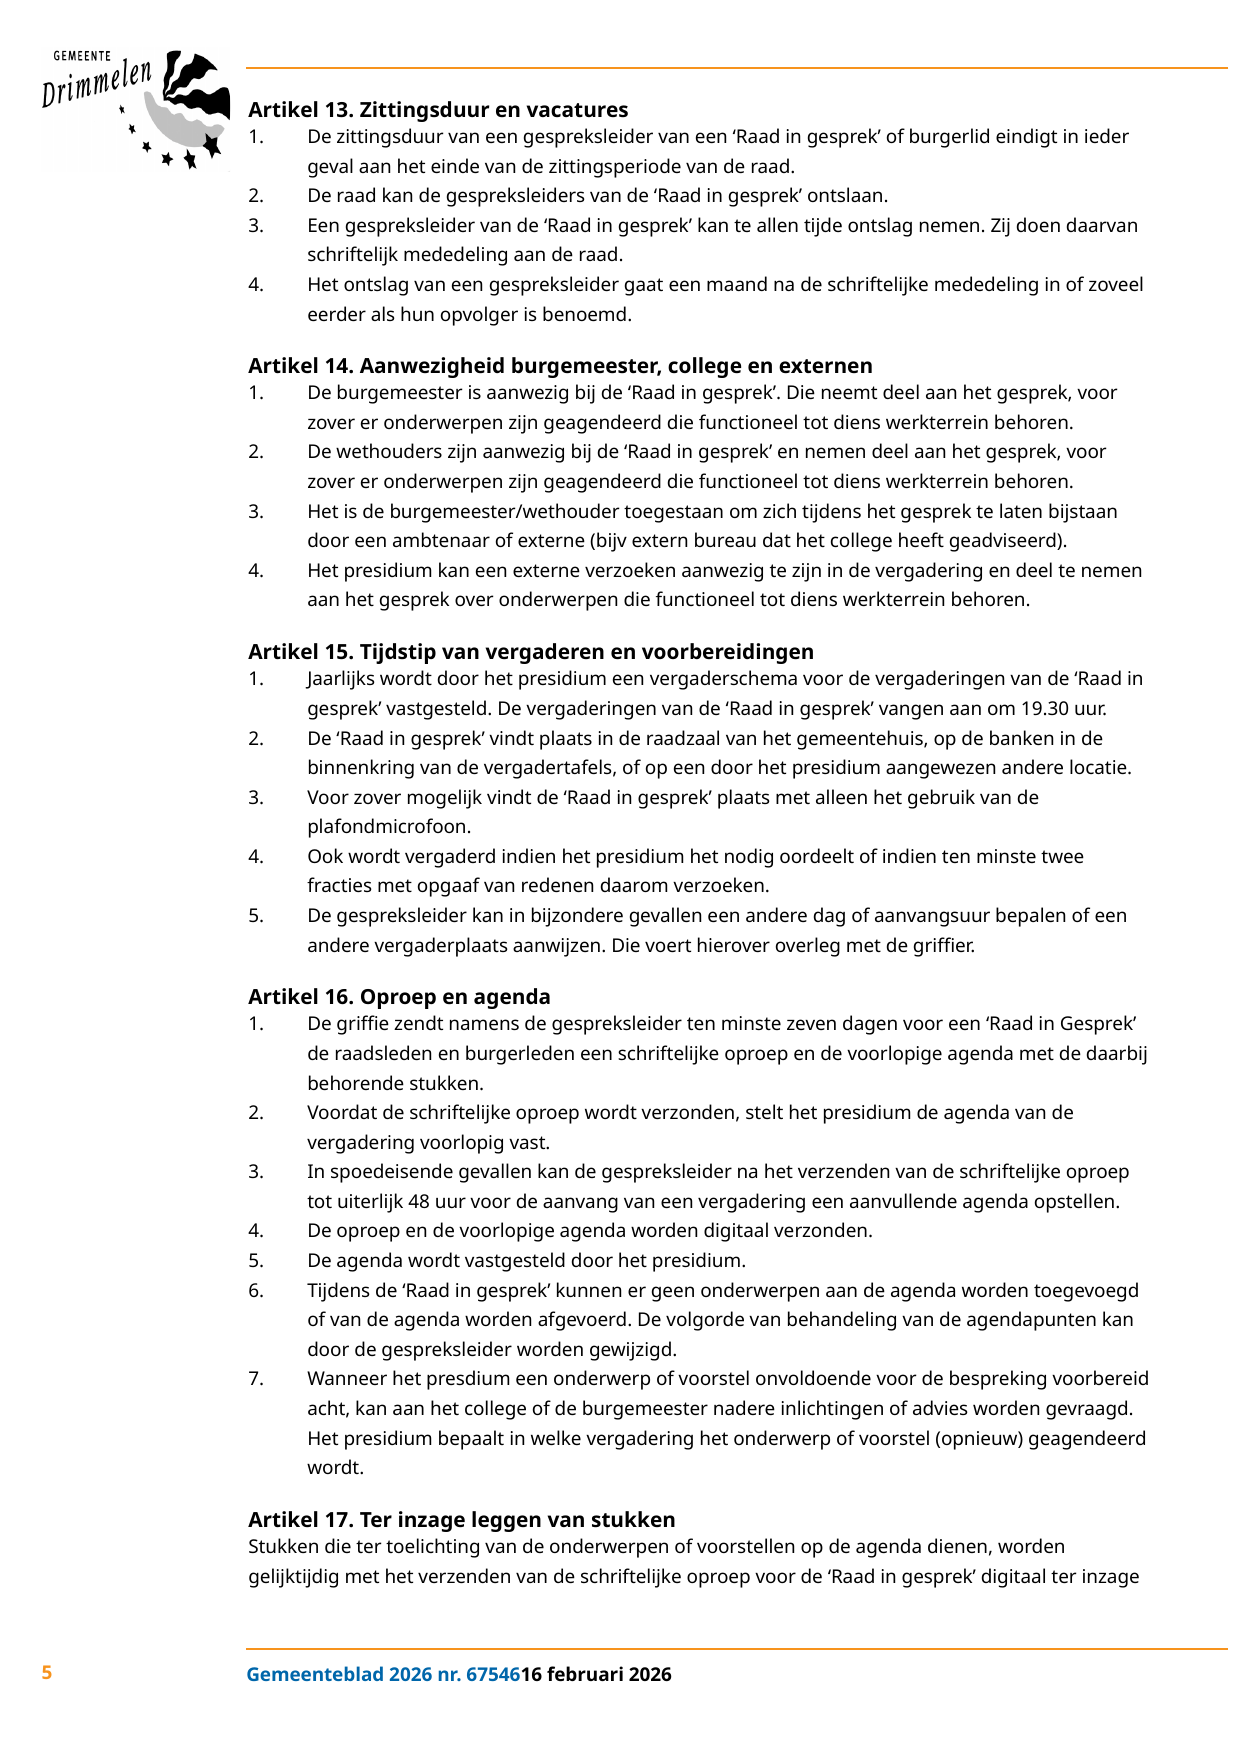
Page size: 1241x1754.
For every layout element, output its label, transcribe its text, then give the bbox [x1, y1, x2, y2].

text Artikel 16. Oproep en agenda [248, 982, 1152, 1011]
list De oproep en de voorlopige agenda worden digitaal verzonden. [248, 1218, 1152, 1243]
list Ook wordt vergaderd indien het presidium het nodig oordeelt of indien ten minste twee fracties met opgaaf van redenen daarom verzoeken. [248, 843, 1152, 898]
list Een gespreksleider van de ‘Raad in gesprek’ kan te allen tijde ontslag nemen. Zij doen daarvan schriftelijk mededeling aan de raad. [248, 212, 1152, 267]
text Artikel 14. Aanwezigheid burgemeester, college en externen [248, 351, 1152, 379]
picture [41, 47, 231, 172]
list Voor zover mogelijk vindt de ‘Raad in gesprek’ plaats met alleen het gebruik van de plafondmicrofoon. [248, 784, 1152, 839]
text Stukken die ter toelichting van de onderwerpen of voorstellen op de agenda dienen, worden gelijktijdig met het verzenden van de schriftelijke oproep voor de ‘Raad in gesprek’ digitaal ter inzage [248, 1533, 1152, 1588]
text Artikel 17. Ter inzage leggen van stukken [248, 1505, 1152, 1533]
list De zittingsduur van een gespreksleider van een ‘Raad in gesprek’ of burgerlid eindigt in ieder geval aan het einde van de zittingsperiode van de raad. [248, 123, 1152, 178]
text Artikel 13. Zittingsduur en vacatures [248, 95, 1152, 123]
list De burgemeester is aanwezig bij de ‘Raad in gesprek’. Die neemt deel aan het gesprek, voor zover er onderwerpen zijn geagendeerd die functioneel tot diens werkterrein behoren. [248, 379, 1152, 435]
list De gespreksleider kan in bijzondere gevallen een andere dag of aanvangsuur bepalen of een andere vergaderplaats aanwijzen. Die voert hierover overleg met de griffier. [248, 902, 1152, 957]
list De agenda wordt vastgesteld door het presidium. [248, 1247, 1152, 1273]
list Voordat de schriftelijke oproep wordt verzonden, stelt het presidium de agenda van de vergadering voorlopig vast. [248, 1099, 1152, 1155]
list De griffie zendt namens de gespreksleider ten minste zeven dagen voor een ‘Raad in Gesprek’ de raadsleden en burgerleden een schriftelijke oproep en de voorlopige agenda met de daarbij behorende stukken. [248, 1011, 1152, 1096]
list De ‘Raad in gesprek’ vindt plaats in de raadzaal van het gemeentehuis, op de banken in de binnenkring van de vergadertafels, of op een door het presidium aangewezen andere locatie. [248, 725, 1152, 780]
list In spoedeisende gevallen kan de gespreksleider na het verzenden van de schriftelijke oproep tot uiterlijk 48 uur voor de aanvang van een vergadering een aanvullende agenda opstellen. [248, 1158, 1152, 1214]
list Het is de burgemeester/wethouder toegestaan om zich tijdens het gesprek te laten bijstaan door een ambtenaar of externe (bijv extern bureau dat het college heeft geadviseerd). [248, 498, 1152, 553]
list De wethouders zijn aanwezig bij de ‘Raad in gesprek’ en nemen deel aan het gesprek, voor zover er onderwerpen zijn geagendeerd die functioneel tot diens werkterrein behoren. [248, 439, 1152, 494]
text Artikel 15. Tijdstip van vergaderen en voorbereidingen [248, 637, 1152, 666]
list Het presidium kan een externe verzoeken aanwezig te zijn in de vergadering en deel te nemen aan het gesprek over onderwerpen die functioneel tot diens werkterrein behoren. [248, 557, 1152, 612]
list De raad kan de gespreksleiders van de ‘Raad in gesprek’ ontslaan. [248, 182, 1152, 208]
list Wanneer het presdium een onderwerp of voorstel onvoldoende voor de bespreking voorbereid acht, kan aan het college of de burgemeester nadere inlichtingen of advies worden gevraagd. Het presidium bepaalt in welke vergadering het onderwerp of voorstel (opnieuw) geagendeerd wordt. [248, 1366, 1152, 1480]
list Tijdens de ‘Raad in gesprek’ kunnen er geen onderwerpen aan de agenda worden toegevoegd of van de agenda worden afgevoerd. De volgorde van behandeling van de agendapunten kan door de gespreksleider worden gewijzigd. [248, 1277, 1152, 1362]
list Jaarlijks wordt door het presidium een vergaderschema voor de vergaderingen van de ‘Raad in gesprek’ vastgesteld. De vergaderingen van de ‘Raad in gesprek’ vangen aan om 19.30 uur. [248, 666, 1152, 721]
list Het ontslag van een gespreksleider gaat een maand na de schriftelijke mededeling in of zoveel eerder als hun opvolger is benoemd. [248, 271, 1152, 326]
